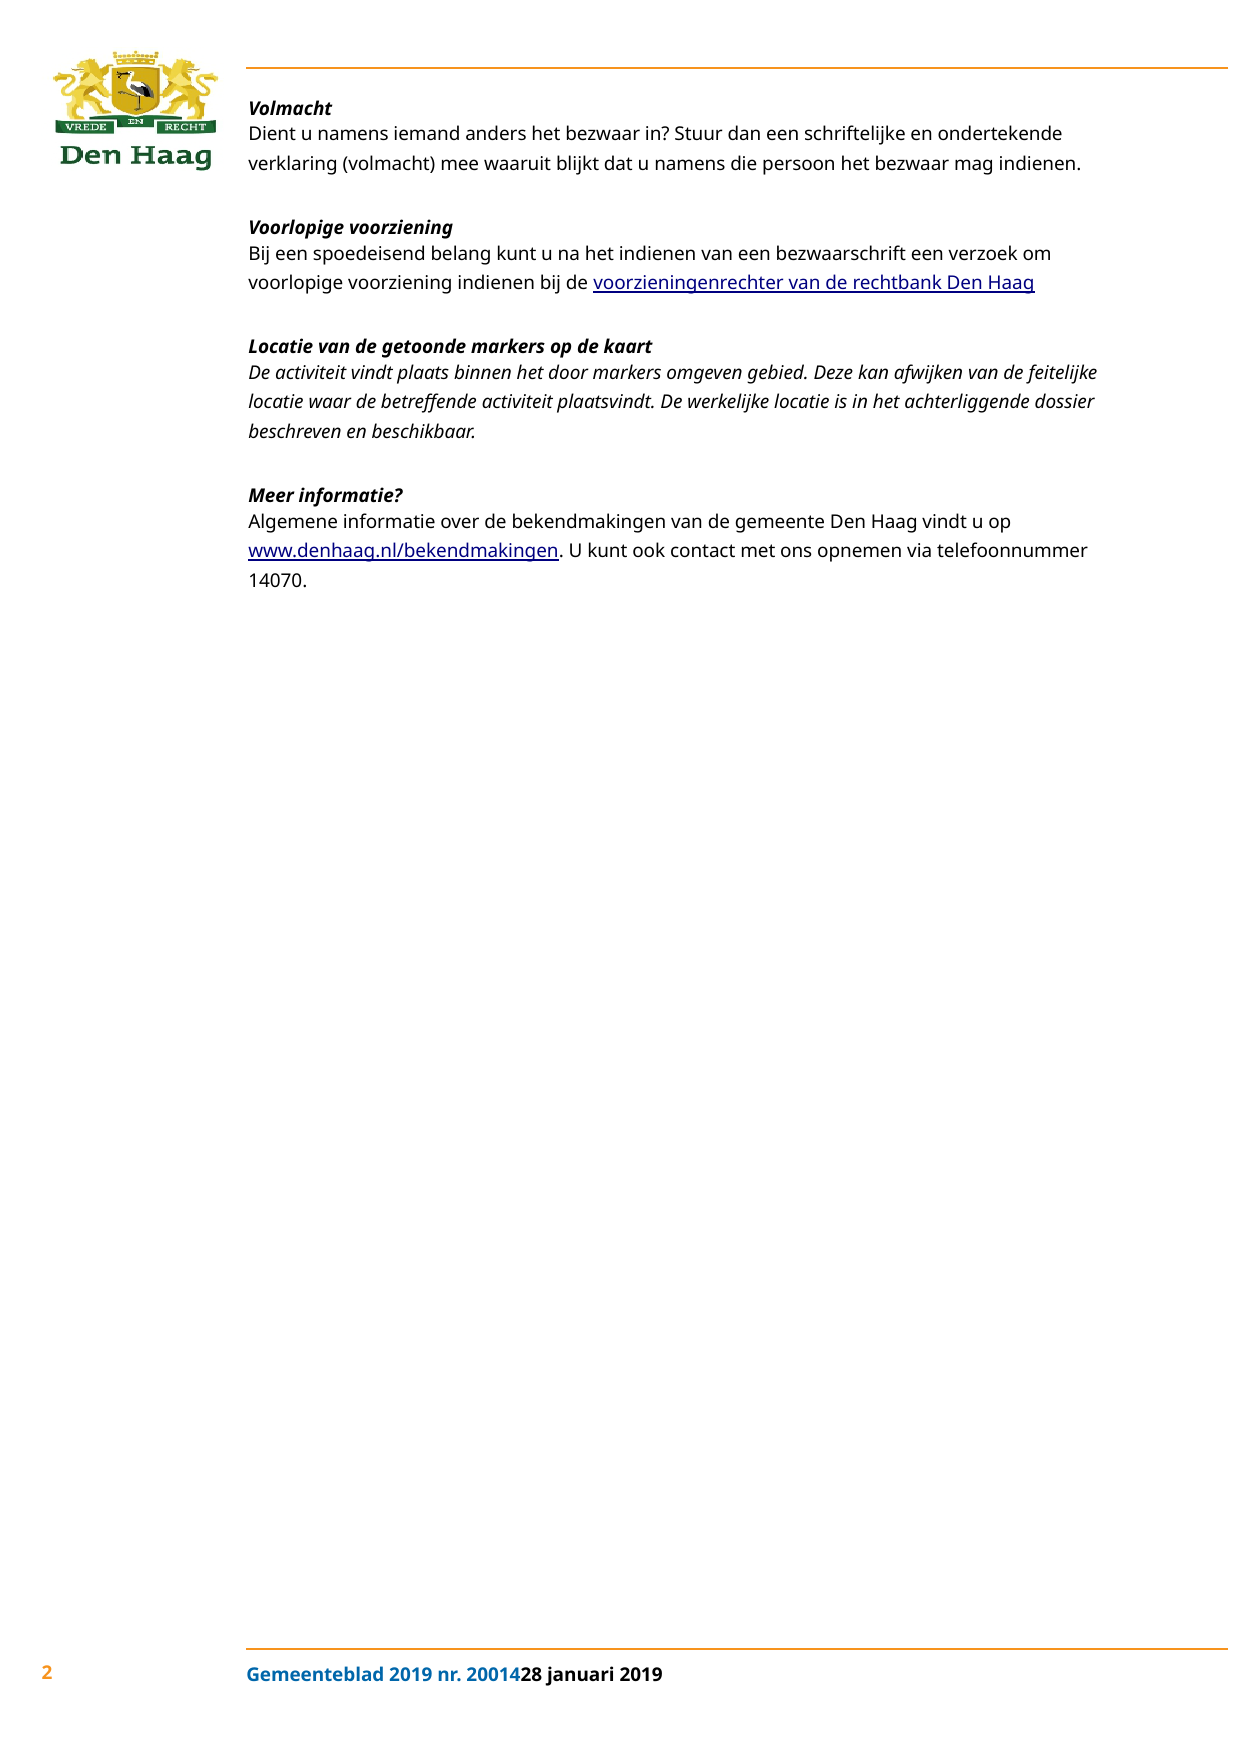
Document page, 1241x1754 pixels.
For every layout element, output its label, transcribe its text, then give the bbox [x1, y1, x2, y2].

text Meer informatie? [248, 482, 1152, 508]
picture [41, 47, 231, 172]
text Locatie van de getoonde markers op de kaart [248, 333, 1152, 359]
text Dient u namens iemand anders het bezwaar in? Stuur dan een schriftelijke en ondertekende verklaring (volmacht) mee waaruit blijkt dat u namens die persoon het bezwaar mag indienen. [248, 121, 1152, 176]
text Algemene informatie over de bekendmakingen van de gemeente Den Haag vindt u op www.denhaag.nl/bekendmakingen. U kunt ook contact met ons opnemen via telefoonnummer 14070. [248, 508, 1152, 593]
text Bij een spoedeisend belang kunt u na het indienen van een bezwaarschrift een verzoek om voorlopige voorziening indienen bij de voorzieningenrechter van de rechtbank Den Haag [248, 240, 1152, 295]
text De activiteit vindt plaats binnen het door markers omgeven gebied. Deze kan afwijken van de feitelijke locatie waar de betreffende activiteit plaatsvindt. De werkelijke locatie is in het achterliggende dossier beschreven en beschikbaar. [248, 359, 1152, 444]
text Voorlopige voorziening [248, 214, 1152, 240]
text Volmacht [248, 95, 1152, 121]
